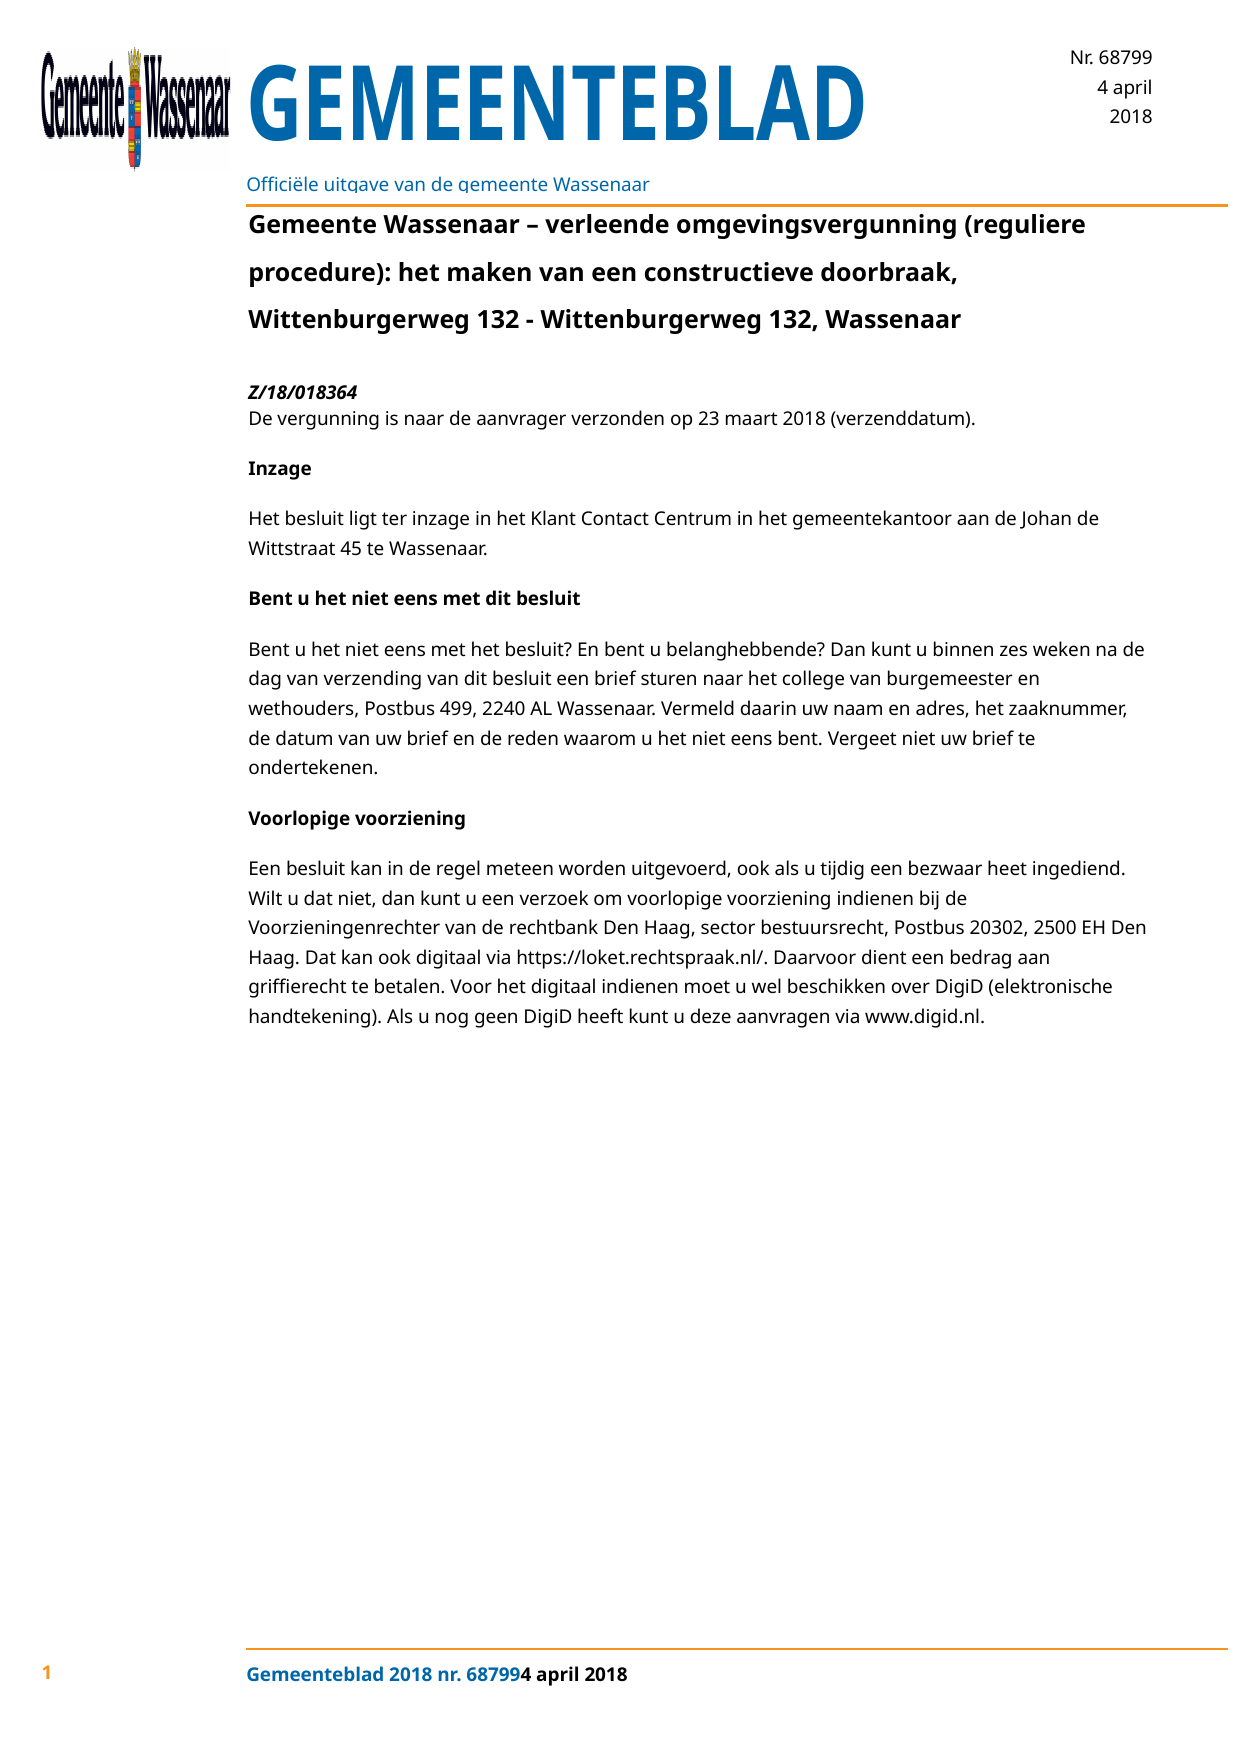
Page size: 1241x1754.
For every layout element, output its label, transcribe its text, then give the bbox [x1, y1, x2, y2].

text Een besluit kan in de regel meteen worden uitgevoerd, ook als u tijdig een bezwaar heet ingediend. Wilt u dat niet, dan kunt u een verzoek om voorlopige voorziening indienen bij de Voorzieningenrechter van de rechtbank Den Haag, sector bestuursrecht, Postbus 20302, 2500 EH Den Haag. Dat kan ook digitaal via https://loket.rechtspraak.nl/. Daarvoor dient een bedrag aan griffierecht te betalen. Voor het digitaal indienen moet u wel beschikken over DigiD (elektronische handtekening). Als u nog geen DigiD heeft kunt u deze aanvragen via www.digid.nl. [248, 855, 1152, 1029]
text Bent u het niet eens met het besluit? En bent u belanghebbende? Dan kunt u binnen zes weken na de dag van verzending van dit besluit een brief sturen naar het college van burgemeester en wethouders, Postbus 499, 2240 AL Wassenaar. Vermeld daarin uw naam en adres, het zaaknummer, de datum van uw brief en de reden waarom u het niet eens bent. Vergeet niet uw brief te ondertekenen. [248, 636, 1152, 780]
text De vergunning is naar de aanvrager verzonden op 23 maart 2018 (verzenddatum). [248, 405, 1152, 431]
text Inzage [248, 455, 1152, 481]
text Bent u het niet eens met dit besluit [248, 586, 1152, 611]
text Gemeente Wassenaar – verleende omgevingsvergunning (reguliere procedure): het maken van een constructieve doorbraak, Wittenburgerweg 132 - Wittenburgerweg 132, Wassenaar [248, 207, 1152, 336]
text Voorlopige voorziening [248, 805, 1152, 831]
text Z/18/018364 [248, 379, 1152, 405]
picture [41, 47, 231, 172]
text Het besluit ligt ter inzage in het Klant Contact Centrum in het gemeentekantoor aan de Johan de Wittstraat 45 te Wassenaar. [248, 506, 1152, 561]
